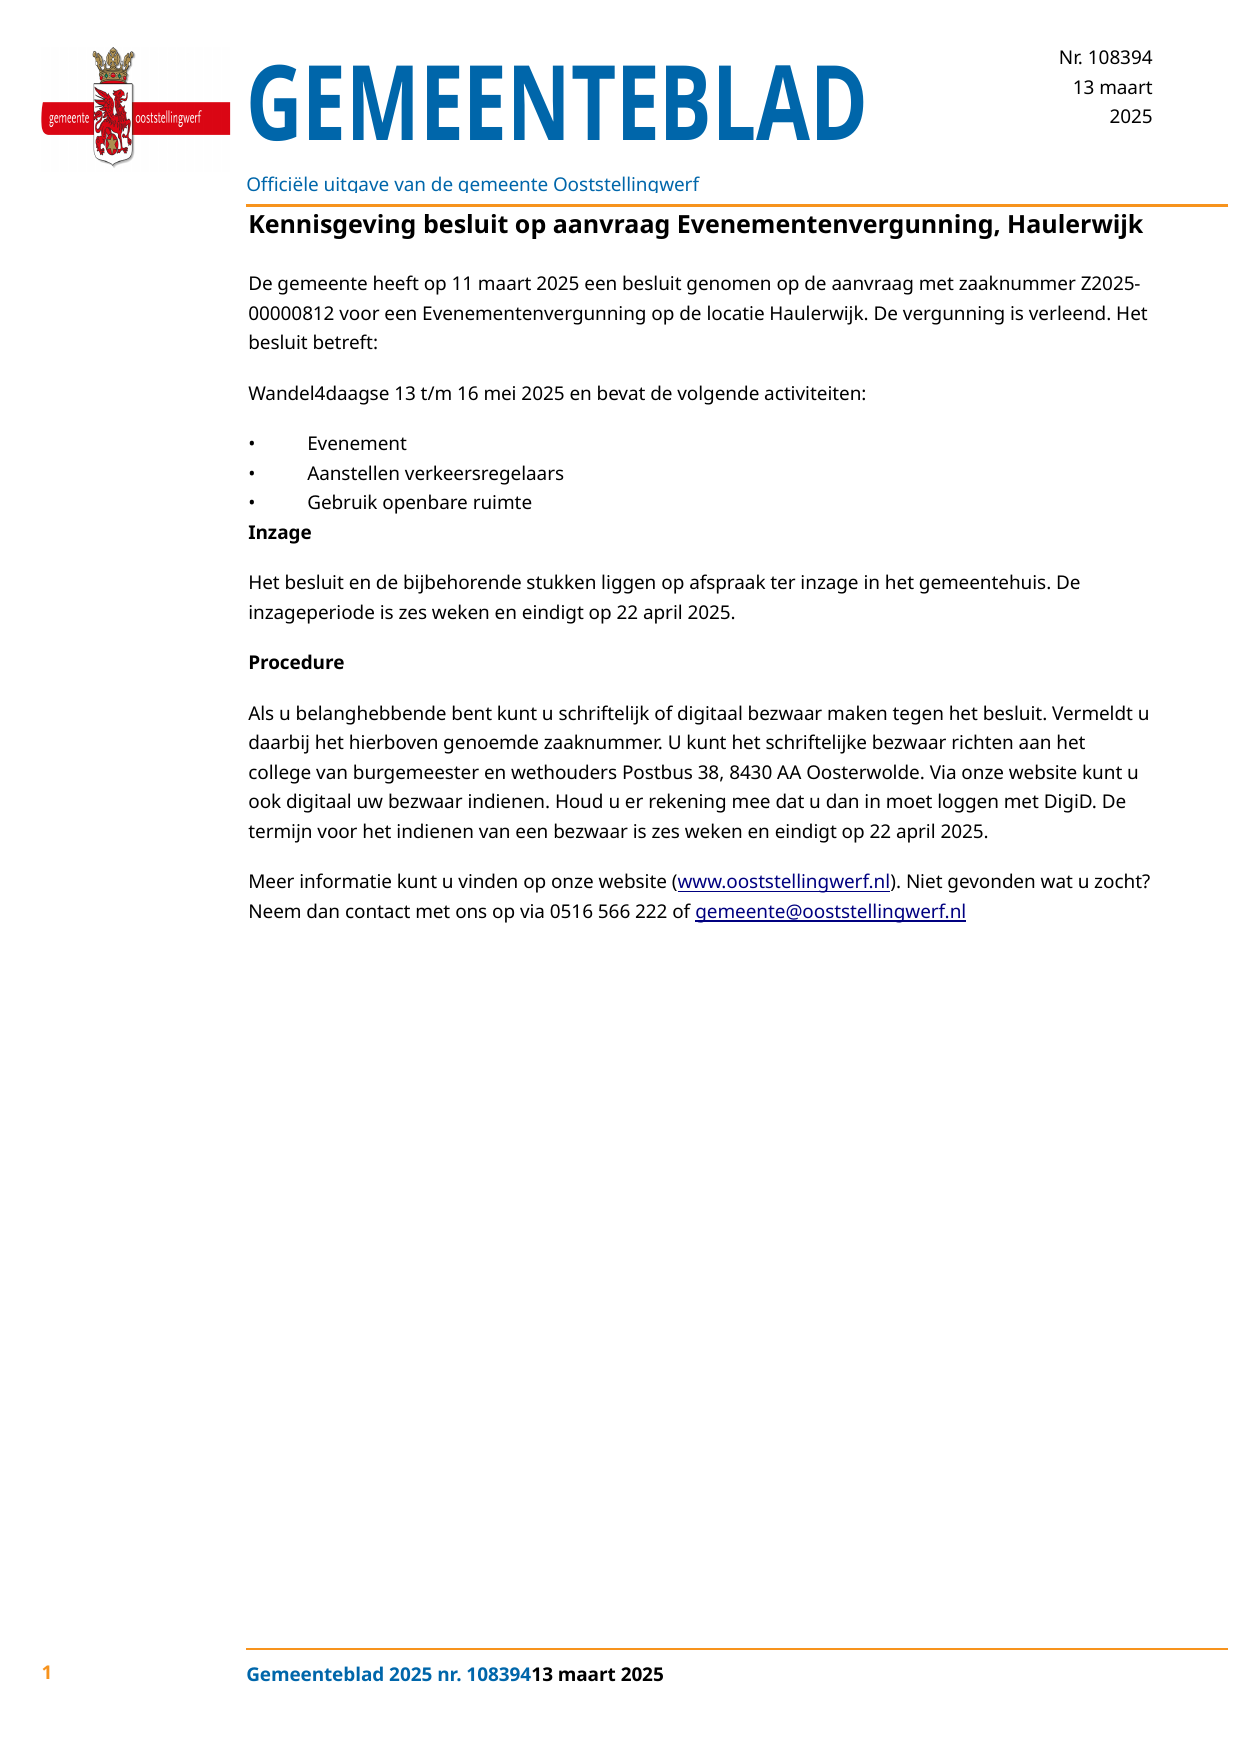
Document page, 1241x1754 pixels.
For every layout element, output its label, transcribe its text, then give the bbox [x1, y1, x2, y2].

picture [41, 47, 231, 172]
text De gemeente heeft op 11 maart 2025 een besluit genomen op de aanvraag met zaaknummer Z2025-00000812 voor een Evenementenvergunning op de locatie Haulerwijk. De vergunning is verleend. Het besluit betreft: [248, 270, 1152, 355]
text Wandel4daagse 13 t/m 16 mei 2025 en bevat de volgende activiteiten: [248, 380, 1152, 406]
text Als u belanghebbende bent kunt u schriftelijk of digitaal bezwaar maken tegen het besluit. Vermeldt u daarbij het hierboven genoemde zaaknummer. U kunt het schriftelijke bezwaar richten aan het college van burgemeester en wethouders Postbus 38, 8430 AA Oosterwolde. Via onze website kunt u ook digitaal uw bezwaar indienen. Houd u er rekening mee dat u dan in moet loggen met DigiD. De termijn voor het indienen van een bezwaar is zes weken en eindigt op 22 april 2025. [248, 700, 1152, 844]
text Procedure [248, 649, 1152, 675]
list Gebruik openbare ruimte [248, 489, 1152, 515]
text Meer informatie kunt u vinden op onze website (www.ooststellingwerf.nl). Niet gevonden wat u zocht? Neem dan contact met ons op via 0516 566 222 of gemeente@ooststellingwerf.nl [248, 869, 1152, 924]
text Het besluit en de bijbehorende stukken liggen op afspraak ter inzage in het gemeentehuis. De inzageperiode is zes weken en eindigt op 22 april 2025. [248, 569, 1152, 625]
text Inzage [248, 519, 1152, 545]
list Aanstellen verkeersregelaars [248, 460, 1152, 486]
text Kennisgeving besluit op aanvraag Evenementenvergunning, Haulerwijk [248, 207, 1152, 241]
list Evenement [248, 430, 1152, 456]
